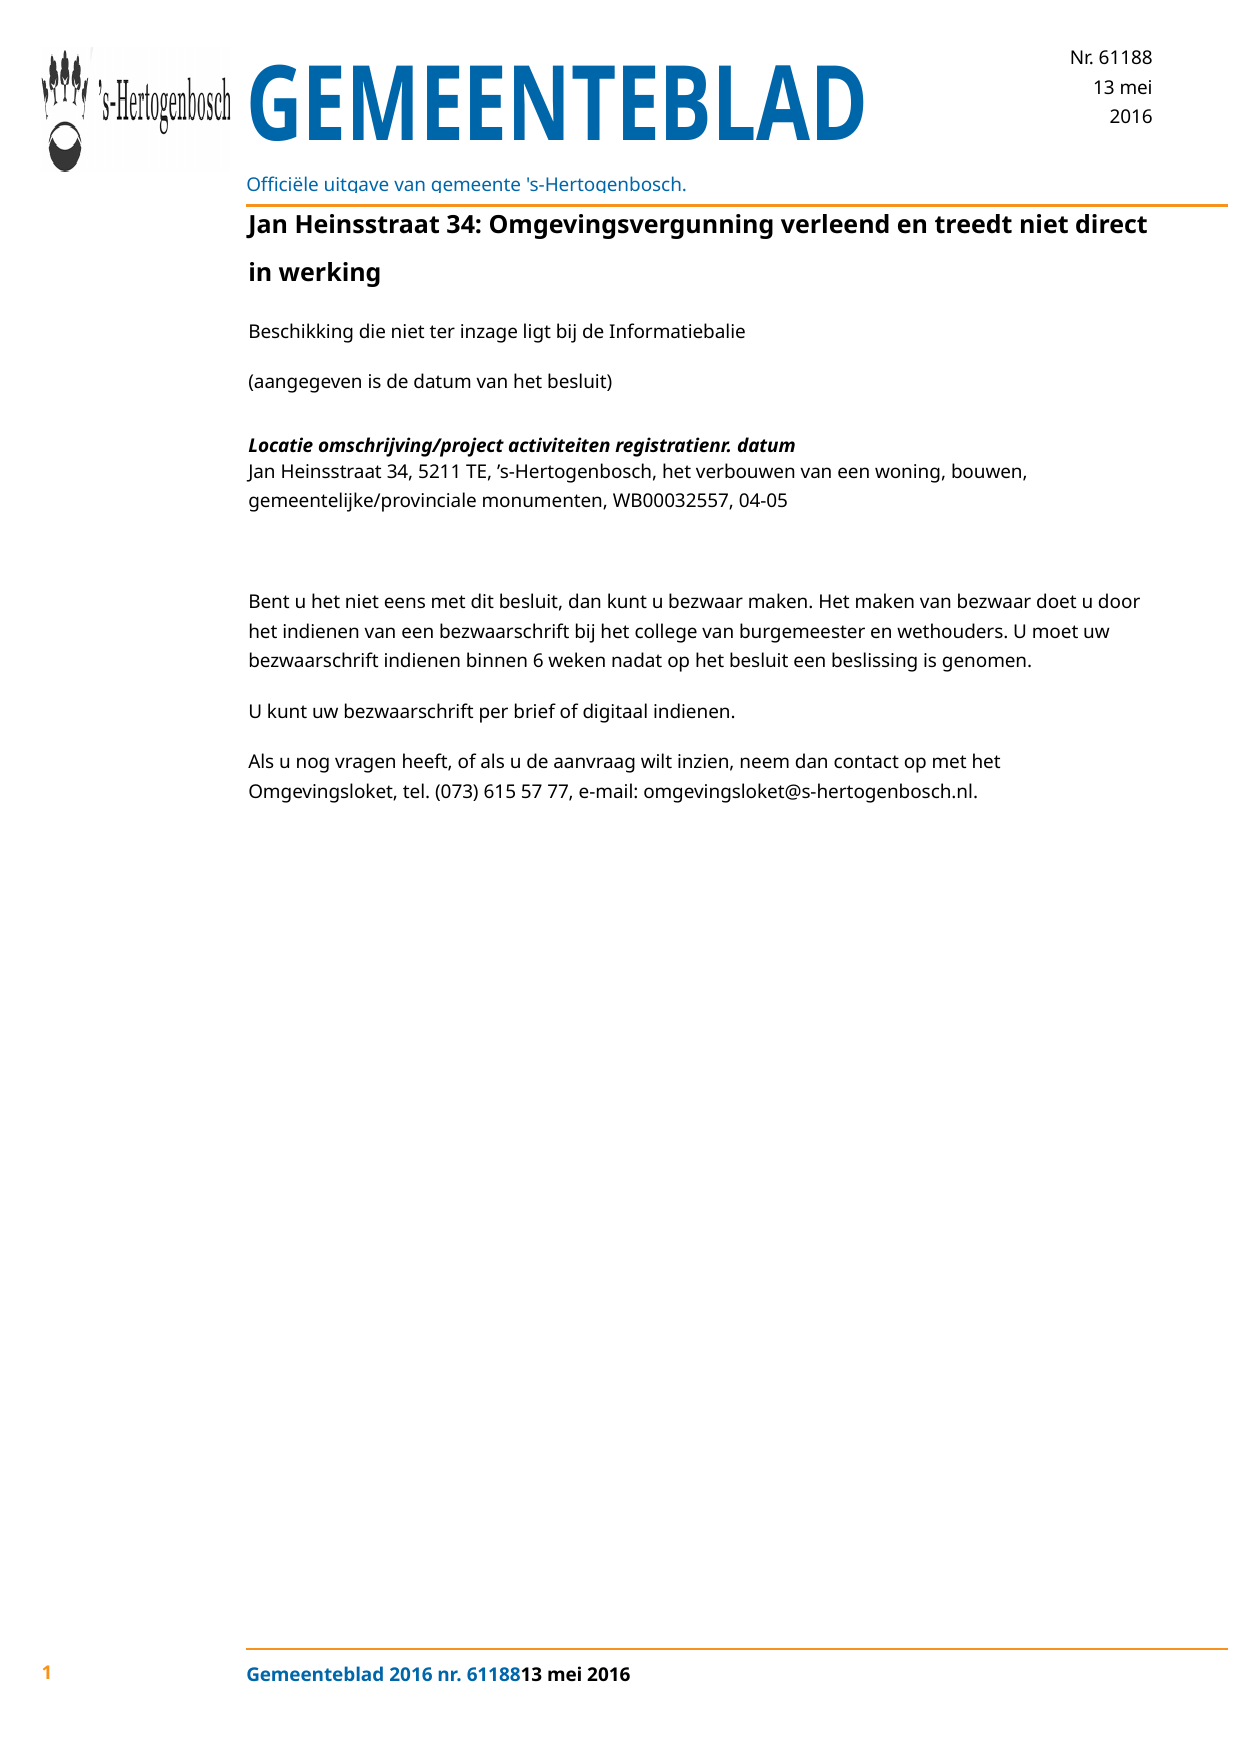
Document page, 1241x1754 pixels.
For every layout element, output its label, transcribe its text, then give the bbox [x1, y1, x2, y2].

text U kunt uw bezwaarschrift per brief of digitaal indienen. [248, 698, 1152, 724]
picture [41, 47, 231, 172]
text Bent u het niet eens met dit besluit, dan kunt u bezwaar maken. Het maken van bezwaar doet u door het indienen van een bezwaarschrift bij het college van burgemeester en wethouders. U moet uw bezwaarschrift indienen binnen 6 weken nadat op het besluit een beslissing is genomen. [248, 588, 1152, 673]
text Beschikking die niet ter inzage ligt bij de Informatiebalie [248, 318, 1152, 344]
text Jan Heinsstraat 34, 5211 TE, ’s-Hertogenbosch, het verbouwen van een woning, bouwen, gemeentelijke/provinciale monumenten, WB00032557, 04-05 [248, 458, 1152, 513]
text Als u nog vragen heeft, of als u de aanvraag wilt inzien, neem dan contact op met het Omgevingsloket, tel. (073) 615 57 77, e-mail: omgevingsloket@s-hertogenbosch.nl. [248, 748, 1152, 804]
text Jan Heinsstraat 34: Omgevingsvergunning verleend en treedt niet direct in werking [248, 207, 1152, 288]
text Locatie omschrijving/project activiteiten registratienr. datum [248, 432, 1152, 458]
text (aangegeven is de datum van het besluit) [248, 368, 1152, 394]
